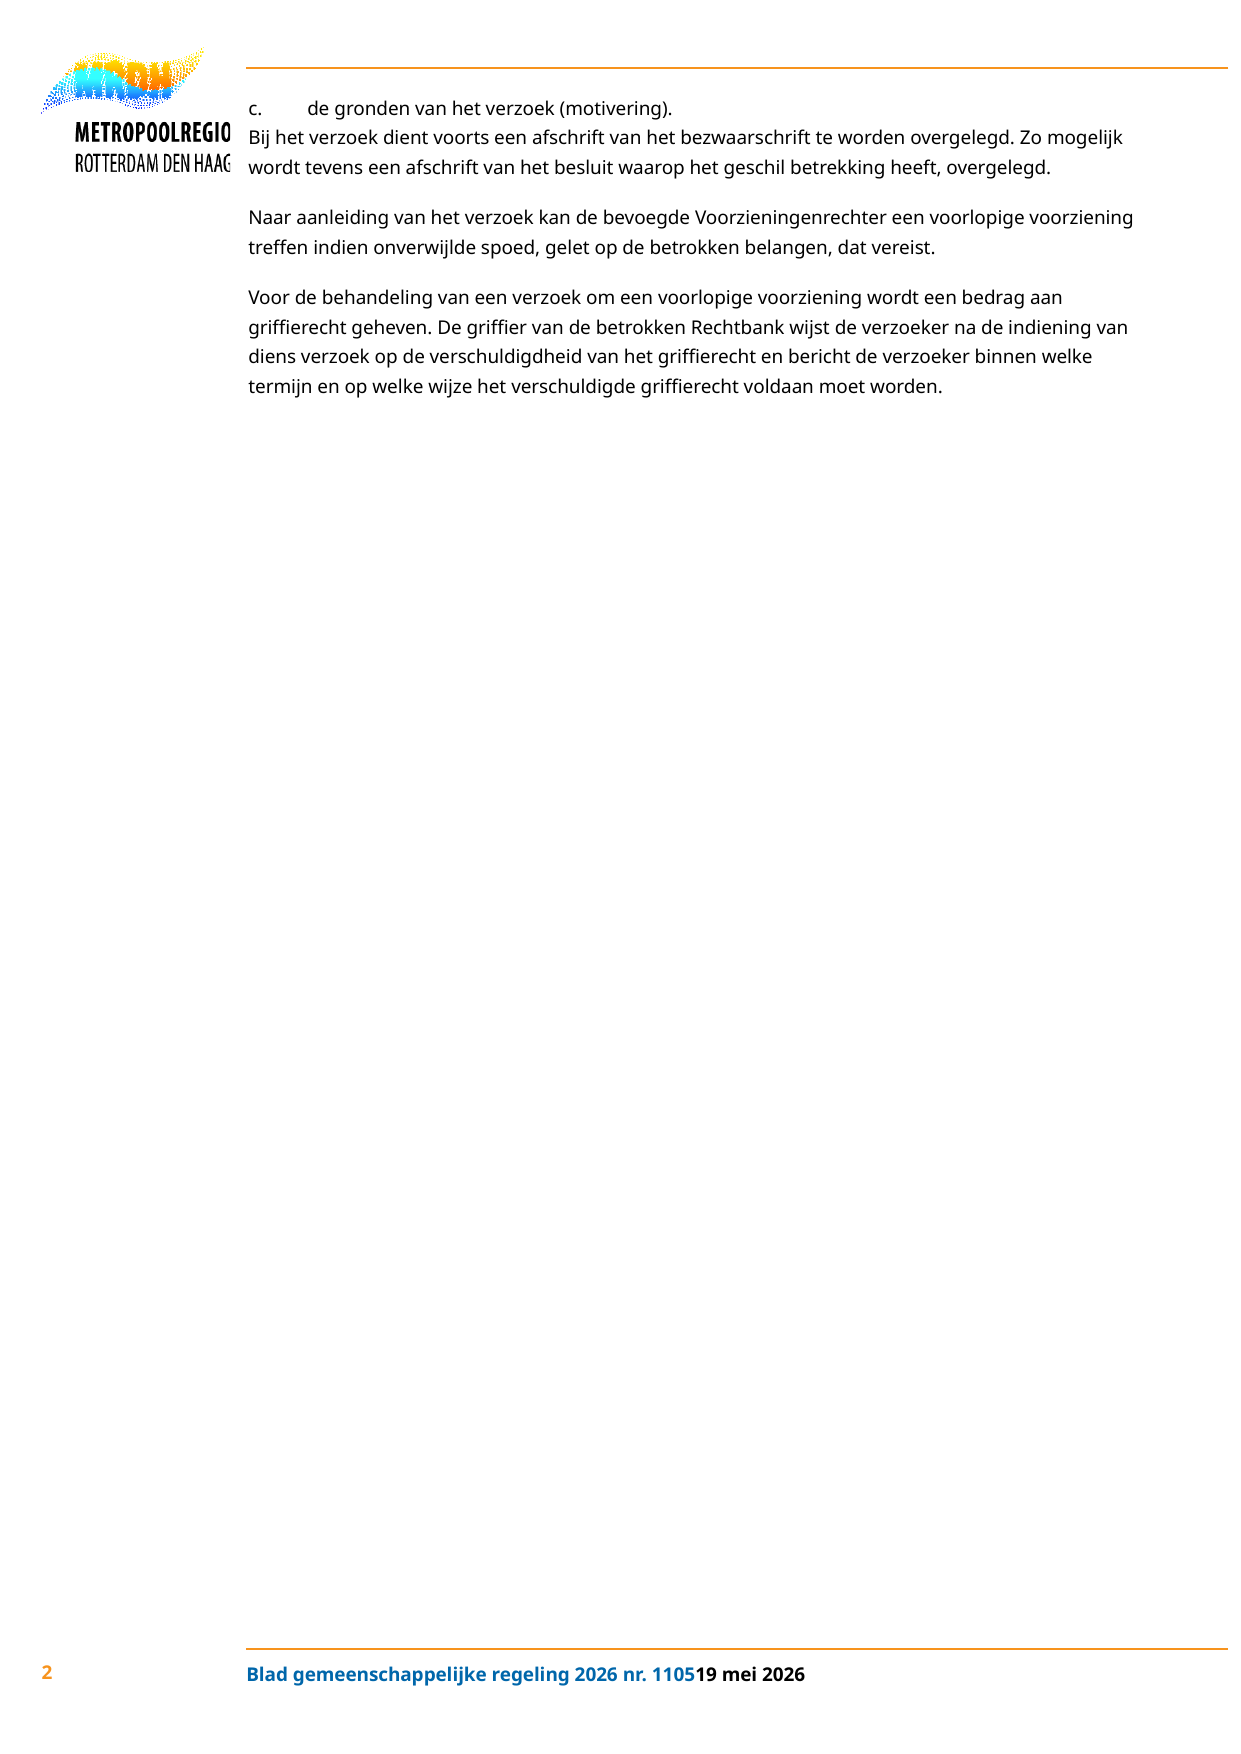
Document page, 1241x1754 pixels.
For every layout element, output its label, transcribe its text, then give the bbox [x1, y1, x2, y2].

list de gronden van het verzoek (motivering). [248, 95, 1152, 121]
text Voor de behandeling van een verzoek om een voorlopige voorziening wordt een bedrag aan griffierecht geheven. De griffier van de betrokken Rechtbank wijst de verzoeker na de indiening van diens verzoek op de verschuldigdheid van het griffierecht en bericht de verzoeker binnen welke termijn en op welke wijze het verschuldigde griffierecht voldaan moet worden. [248, 284, 1152, 399]
text Bij het verzoek dient voorts een afschrift van het bezwaarschrift te worden overgelegd. Zo mogelijk wordt tevens een afschrift van het besluit waarop het geschil betrekking heeft, overgelegd. [248, 124, 1152, 180]
text Naar aanleiding van het verzoek kan de bevoegde Voorzieningenrechter een voorlopige voorziening treffen indien onverwijlde spoed, gelet op de betrokken belangen, dat vereist. [248, 204, 1152, 260]
picture [41, 47, 231, 172]
